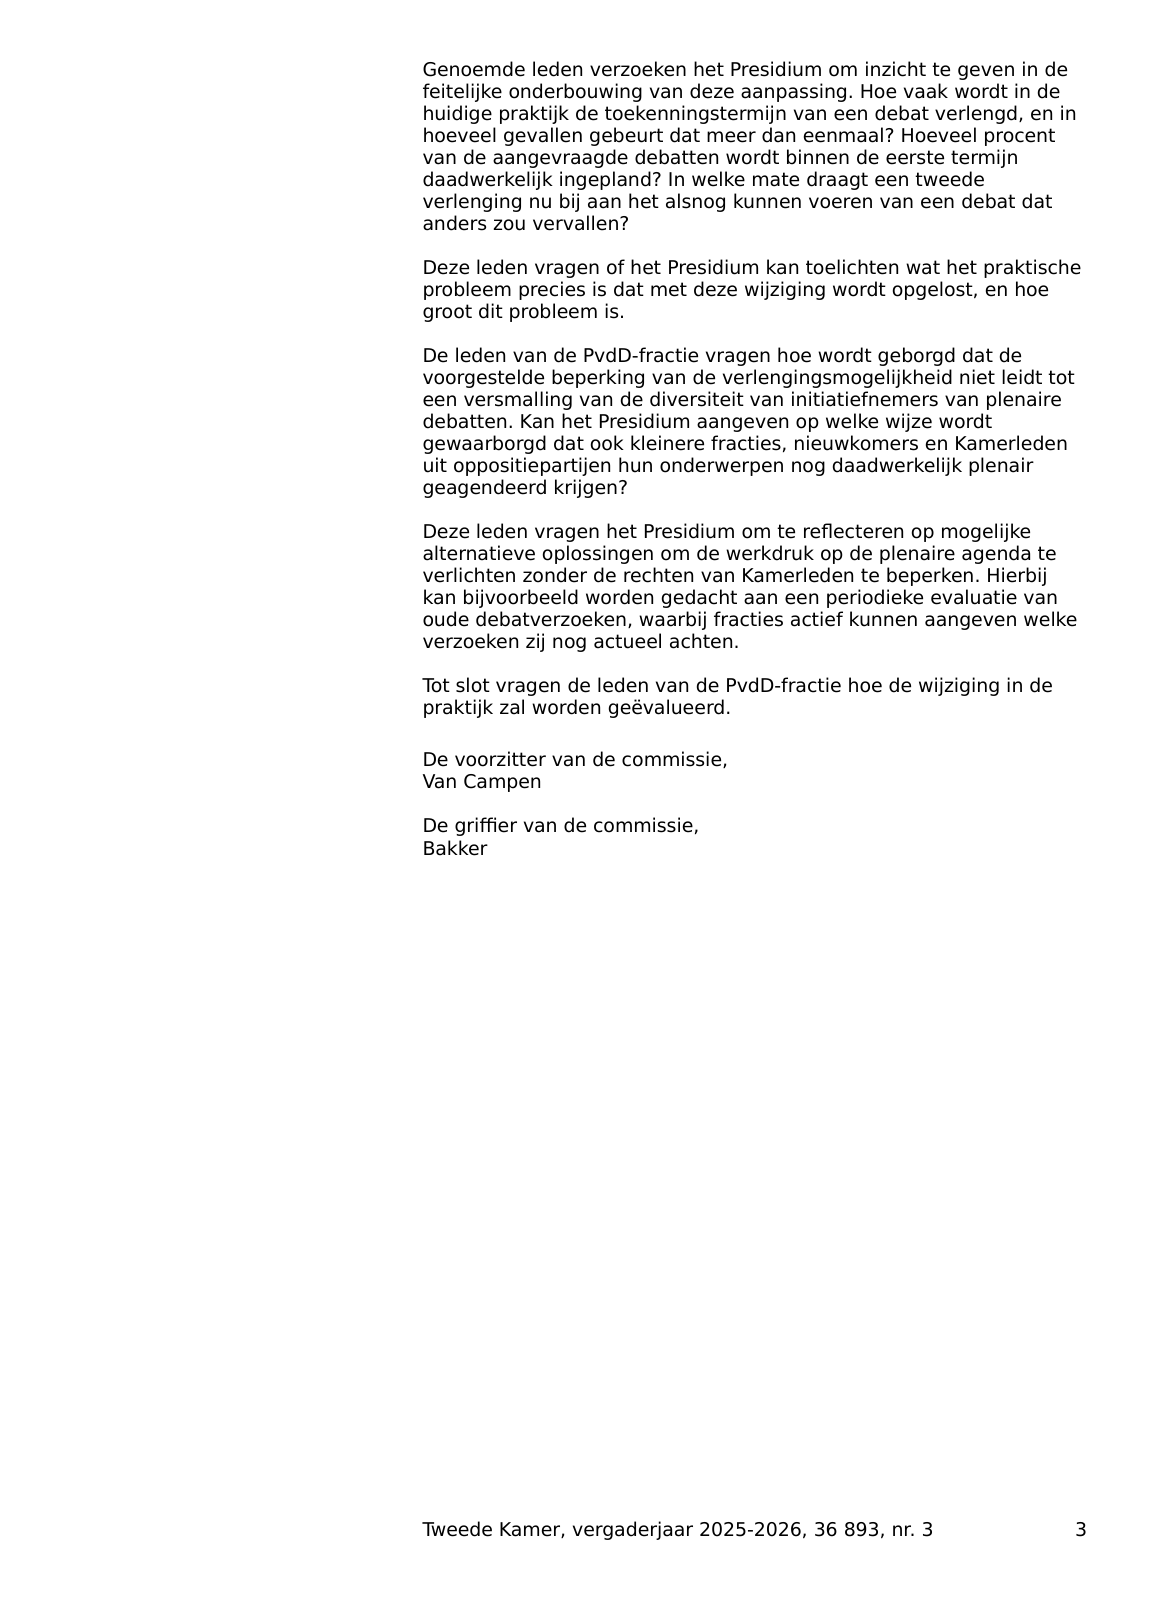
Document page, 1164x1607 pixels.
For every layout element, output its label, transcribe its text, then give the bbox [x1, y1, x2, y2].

text De leden van de PvdD-fractie vragen hoe wordt geborgd dat de voorgestelde beperking van de verlengingsmogelijkheid niet leidt tot een versmalling van de diversiteit van initiatiefnemers van plenaire debatten. Kan het Presidium aangeven op welke wijze wordt gewaarborgd dat ook kleinere fracties, nieuwkomers en Kamerleden uit oppositiepartijen hun onderwerpen nog daadwerkelijk plenair geagendeerd krijgen? [422, 345, 1087, 499]
text De griffier van de commissie, Bakker [422, 815, 1087, 859]
text Genoemde leden verzoeken het Presidium om inzicht te geven in de feitelijke onderbouwing van deze aanpassing. Hoe vaak wordt in de huidige praktijk de toekenningstermijn van een debat verlengd, en in hoeveel gevallen gebeurt dat meer dan eenmaal? Hoeveel procent van de aangevraagde debatten wordt binnen de eerste termijn daadwerkelijk ingepland? In welke mate draagt een tweede verlenging nu bij aan het alsnog kunnen voeren van een debat dat anders zou vervallen? [422, 59, 1087, 235]
text De voorzitter van de commissie, Van Campen [422, 749, 1087, 793]
text Deze leden vragen het Presidium om te reflecteren op mogelijke alternatieve oplossingen om de werkdruk op de plenaire agenda te verlichten zonder de rechten van Kamerleden te beperken. Hierbij kan bijvoorbeeld worden gedacht aan een periodieke evaluatie van oude debatverzoeken, waarbij fracties actief kunnen aangeven welke verzoeken zij nog actueel achten. [422, 521, 1087, 653]
text Tot slot vragen de leden van de PvdD-fractie hoe de wijziging in de praktijk zal worden geëvalueerd. [422, 675, 1087, 719]
text Deze leden vragen of het Presidium kan toelichten wat het praktische probleem precies is dat met deze wijziging wordt opgelost, en hoe groot dit probleem is. [422, 257, 1087, 323]
